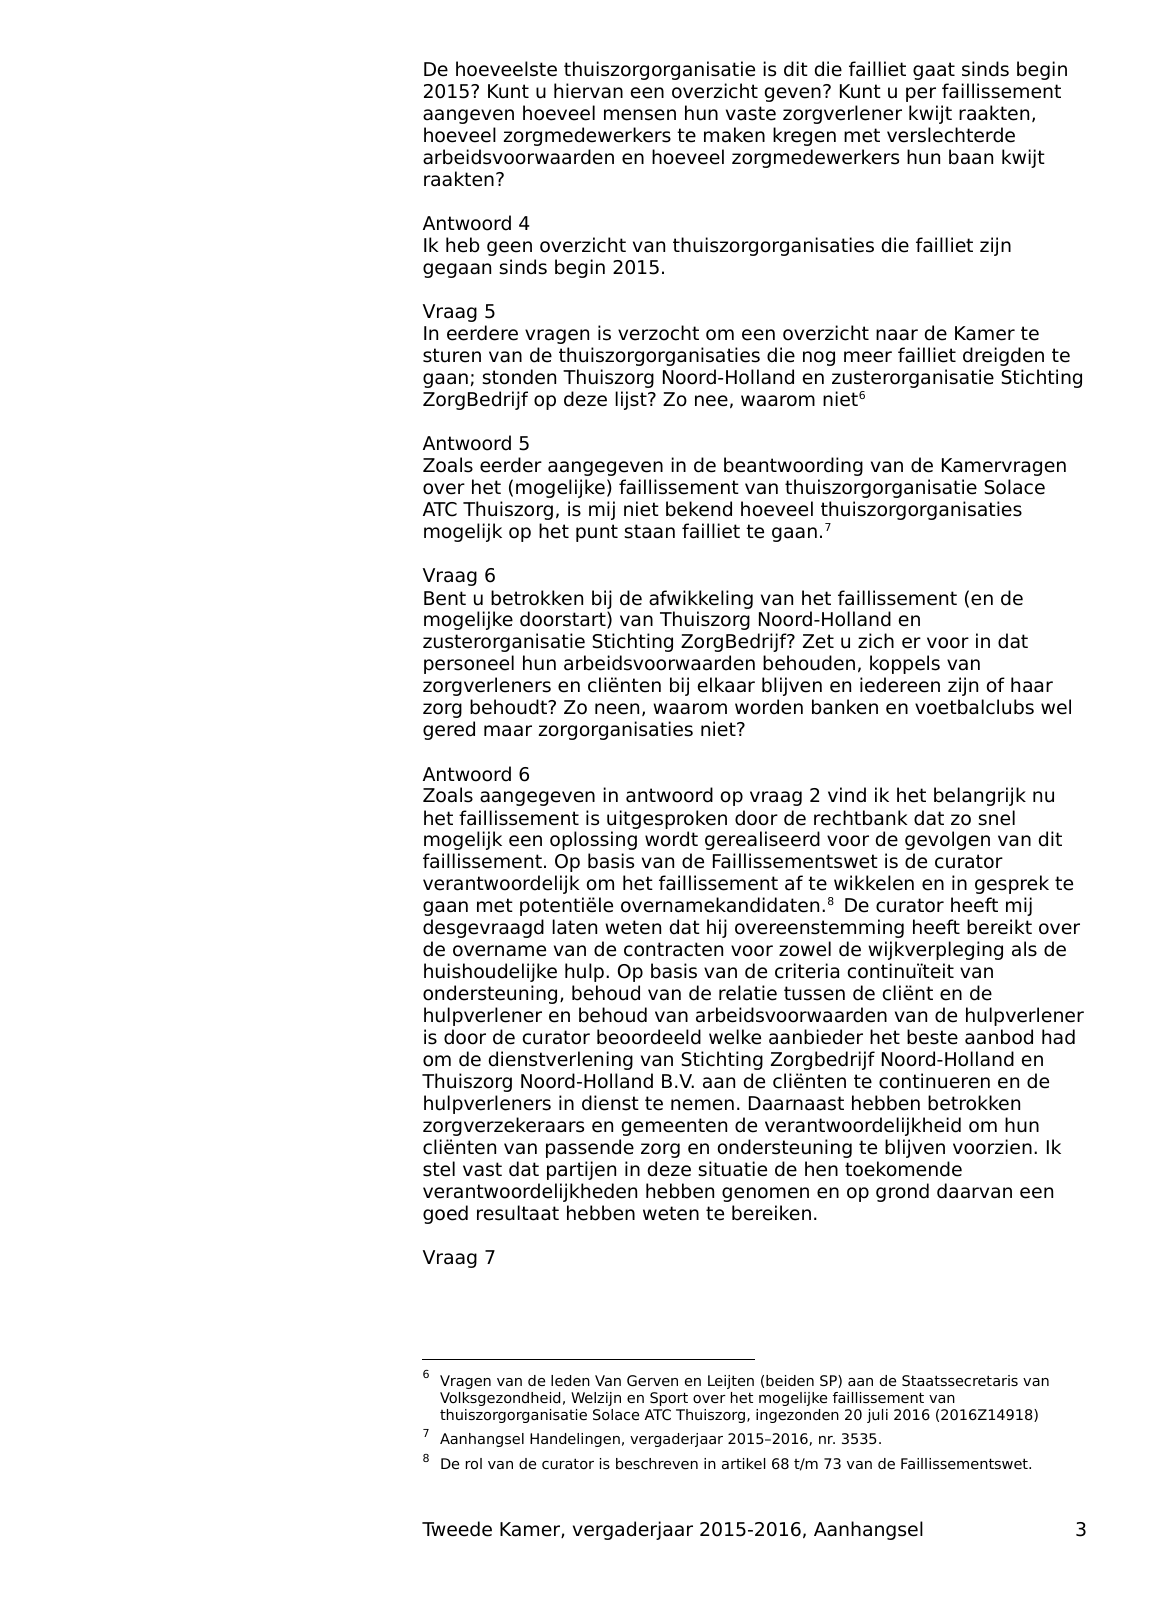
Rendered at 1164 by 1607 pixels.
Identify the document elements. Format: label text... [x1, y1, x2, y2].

text De hoeveelste thuiszorgorganisatie is dit die failliet gaat sinds begin 2015? Kunt u hiervan een overzicht geven? Kunt u per faillissement aangeven hoeveel mensen hun vaste zorgverlener kwijt raakten, hoeveel zorgmedewerkers te maken kregen met verslechterde arbeidsvoorwaarden en hoeveel zorgmedewerkers hun baan kwijt raakten? [422, 59, 1087, 191]
text Antwoord 6 [422, 763, 1087, 785]
text Vraag 6 [422, 565, 1087, 587]
text Antwoord 4 [422, 213, 1087, 235]
text Zoals eerder aangegeven in de beantwoording van de Kamervragen over het (mogelijke) faillissement van thuiszorgorganisatie Solace ATC Thuiszorg, is mij niet bekend hoeveel thuiszorgorganisaties mogelijk op het punt staan failliet te gaan. [422, 455, 1087, 543]
text Bent u betrokken bij de afwikkeling van het faillissement (en de mogelijke doorstart) van Thuiszorg Noord-Holland en zusterorganisatie Stichting ZorgBedrijf? Zet u zich er voor in dat personeel hun arbeidsvoorwaarden behouden, koppels van zorgverleners en cliënten bij elkaar blijven en iedereen zijn of haar zorg behoudt? Zo neen, waarom worden banken en voetbalclubs wel gered maar zorgorganisaties niet? [422, 587, 1087, 741]
text Vraag 7 [422, 1247, 1087, 1269]
text De rol van de curator is beschreven in artikel 68 t/m 73 van de Faillissementswet. [422, 1452, 1087, 1474]
text Vragen van de leden Van Gerven en Leijten (beiden SP) aan de Staatssecretaris van Volksgezondheid, Welzijn en Sport over het mogelijke faillissement van thuiszorgorganisatie Solace ATC Thuiszorg, ingezonden 20 juli 2016 (2016Z14918) [422, 1368, 1087, 1424]
text Ik heb geen overzicht van thuiszorgorganisaties die failliet zijn gegaan sinds begin 2015. [422, 235, 1087, 279]
text Aanhangsel Handelingen, vergaderjaar 2015–2016, nr. 3535. [422, 1427, 1087, 1449]
text Antwoord 5 [422, 433, 1087, 455]
text Zoals aangegeven in antwoord op vraag 2 vind ik het belangrijk nu het faillissement is uitgesproken door de rechtbank dat zo snel mogelijk een oplossing wordt gerealiseerd voor de gevolgen van dit faillissement. Op basis van de Faillissementswet is de curator verantwoordelijk om het faillissement af te wikkelen en in gesprek te gaan met potentiële overnamekandidaten. De curator heeft mij desgevraagd laten weten dat hij overeenstemming heeft bereikt over de overname van de contracten voor zowel de wijkverpleging als de huishoudelijke hulp. Op basis van de criteria continuïteit van ondersteuning, behoud van de relatie tussen de cliënt en de hulpverlener en behoud van arbeidsvoorwaarden van de hulpverlener is door de curator beoordeeld welke aanbieder het beste aanbod had om de dienstverlening van Stichting Zorgbedrijf Noord-Holland en Thuiszorg Noord-Holland B.V. aan de cliënten te continueren en de hulpverleners in dienst te nemen. Daarnaast hebben betrokken zorgverzekeraars en gemeenten de verantwoordelijkheid om hun cliënten van passende zorg en ondersteuning te blijven voorzien. Ik stel vast dat partijen in deze situatie de hen toekomende verantwoordelijkheden hebben genomen en op grond daarvan een goed resultaat hebben weten te bereiken. [422, 785, 1087, 1225]
text In eerdere vragen is verzocht om een overzicht naar de Kamer te sturen van de thuiszorgorganisaties die nog meer failliet dreigden te gaan; stonden Thuiszorg Noord-Holland en zusterorganisatie Stichting ZorgBedrijf op deze lijst? Zo nee, waarom niet [422, 323, 1087, 411]
text Vraag 5 [422, 301, 1087, 323]
